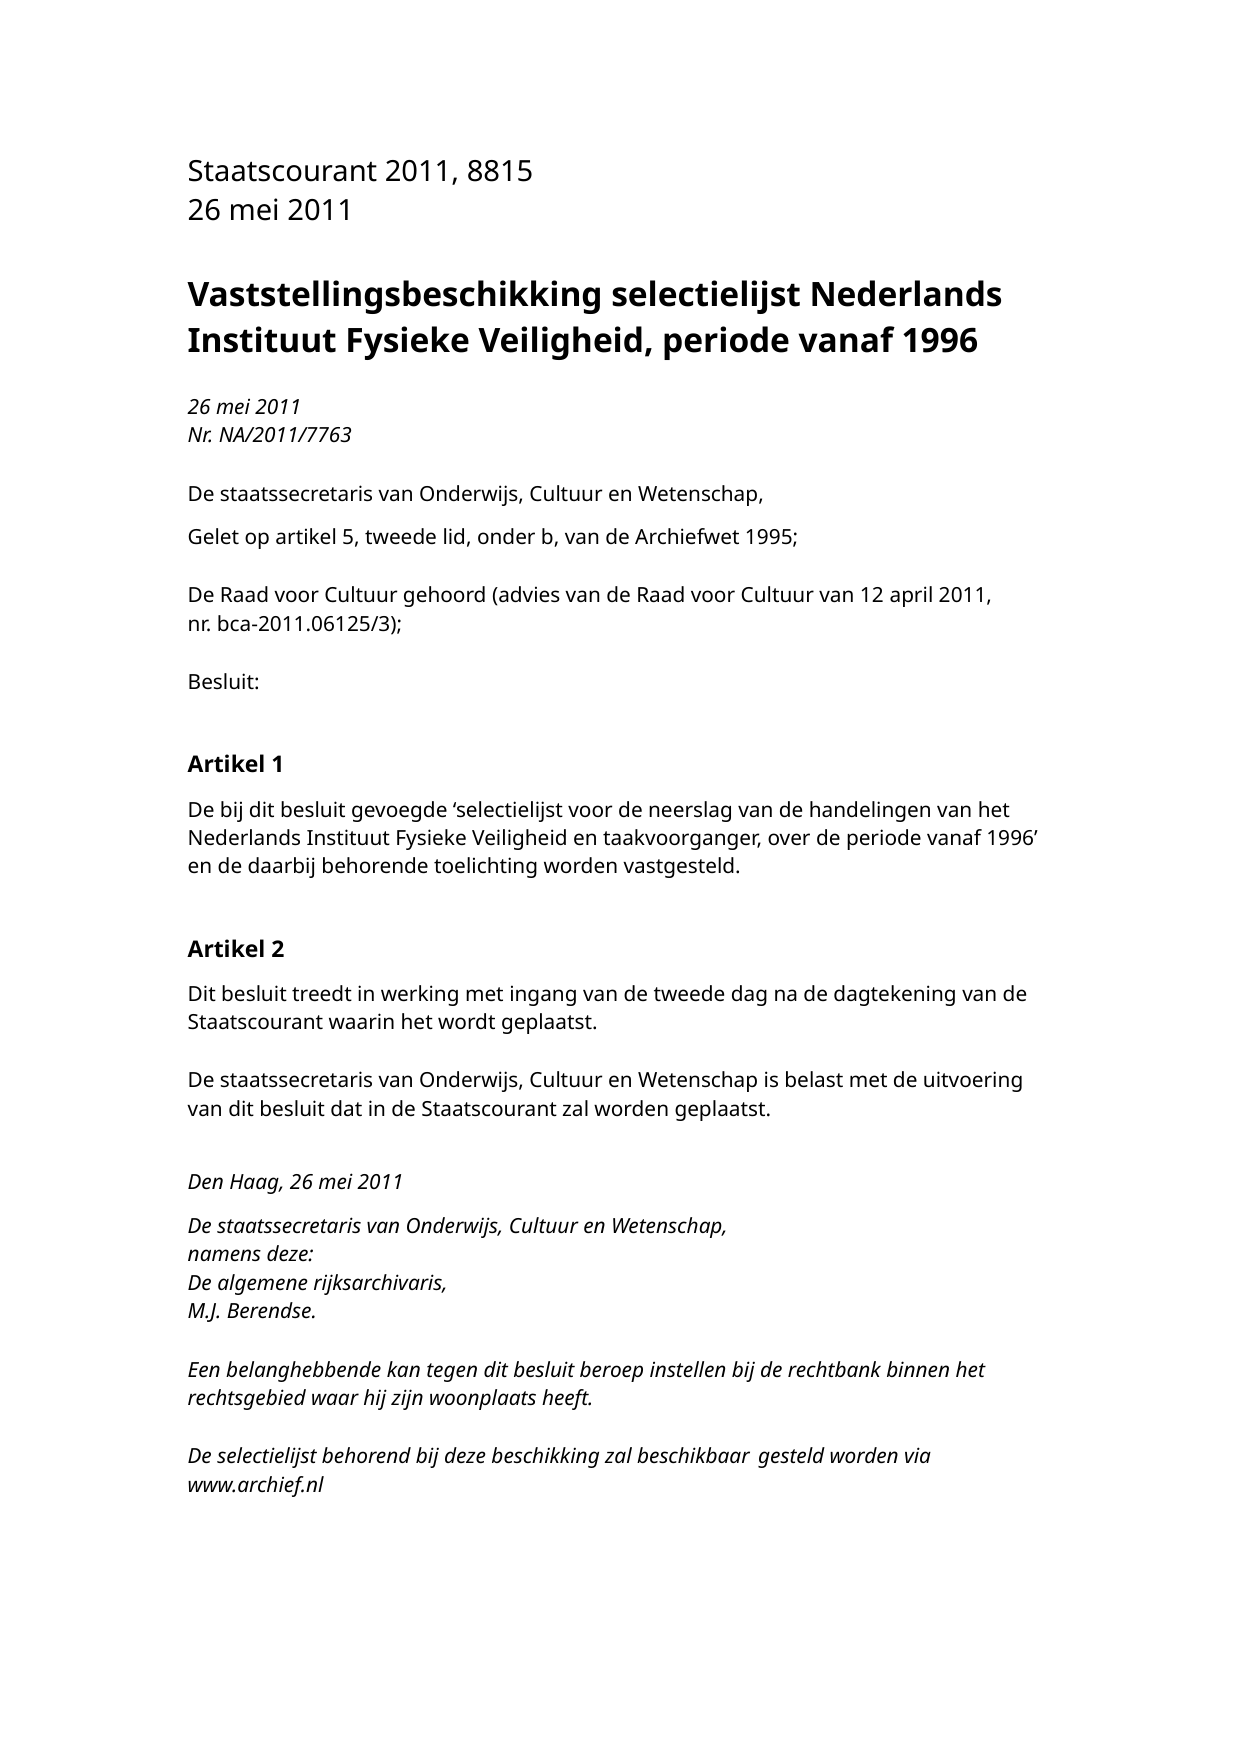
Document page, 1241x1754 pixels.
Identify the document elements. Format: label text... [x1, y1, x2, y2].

text Besluit: [187, 667, 1053, 696]
text namens deze: [187, 1239, 1053, 1268]
text Een belanghebbende kan tegen dit besluit beroep instellen bij de rechtbank binnen het rechtsgebied waar hij zijn woonplaats heeft. [187, 1355, 1053, 1412]
text De staatssecretaris van Onderwijs, Cultuur en Wetenschap, [187, 479, 1053, 507]
text Nr. NA/2011/7763 [187, 420, 1053, 449]
text M.J. Berendse. [187, 1296, 1053, 1325]
text De Raad voor Cultuur gehoord (advies van de Raad voor Cultuur van 12 april 2011, nr. bca-2011.06125/3); [187, 581, 1053, 637]
subtitle Vaststellingsbeschikking selectielijst Nederlands Instituut Fysieke Veiligheid, periode vanaf 1996 [187, 271, 1053, 362]
text De staatssecretaris van Onderwijs, Cultuur en Wetenschap, [187, 1211, 1053, 1239]
text De staatssecretaris van Onderwijs, Cultuur en Wetenschap is belast met de uitvoering van dit besluit dat in de Staatscourant zal worden geplaatst. [187, 1066, 1053, 1122]
text De bij dit besluit gevoegde ‘selectielijst voor de neerslag van de handelingen van het Nederlands Instituut Fysieke Veiligheid en taakvoorganger, over de periode vanaf 1996’ en de daarbij behorende toelichting worden vastgesteld. [187, 795, 1053, 880]
text Gelet op artikel 5, tweede lid, onder b, van de Archiefwet 1995; [187, 522, 1053, 551]
subtitle Artikel 2 [187, 932, 1053, 964]
text 26 mei 2011 [187, 392, 1053, 420]
subtitle Artikel 1 [187, 748, 1053, 780]
text De selectielijst behorend bij deze beschikking zal beschikbaar gesteld worden via www.archief.nl [187, 1442, 1053, 1498]
text Den Haag, 26 mei 2011 [187, 1167, 1053, 1196]
text De algemene rijksarchivaris, [187, 1268, 1053, 1296]
text Staatscourant 2011, 8815 [187, 150, 1053, 190]
text 26 mei 2011 [187, 190, 1053, 229]
text Dit besluit treedt in werking met ingang van de tweede dag na de dagtekening van de Staatscourant waarin het wordt geplaatst. [187, 979, 1053, 1036]
